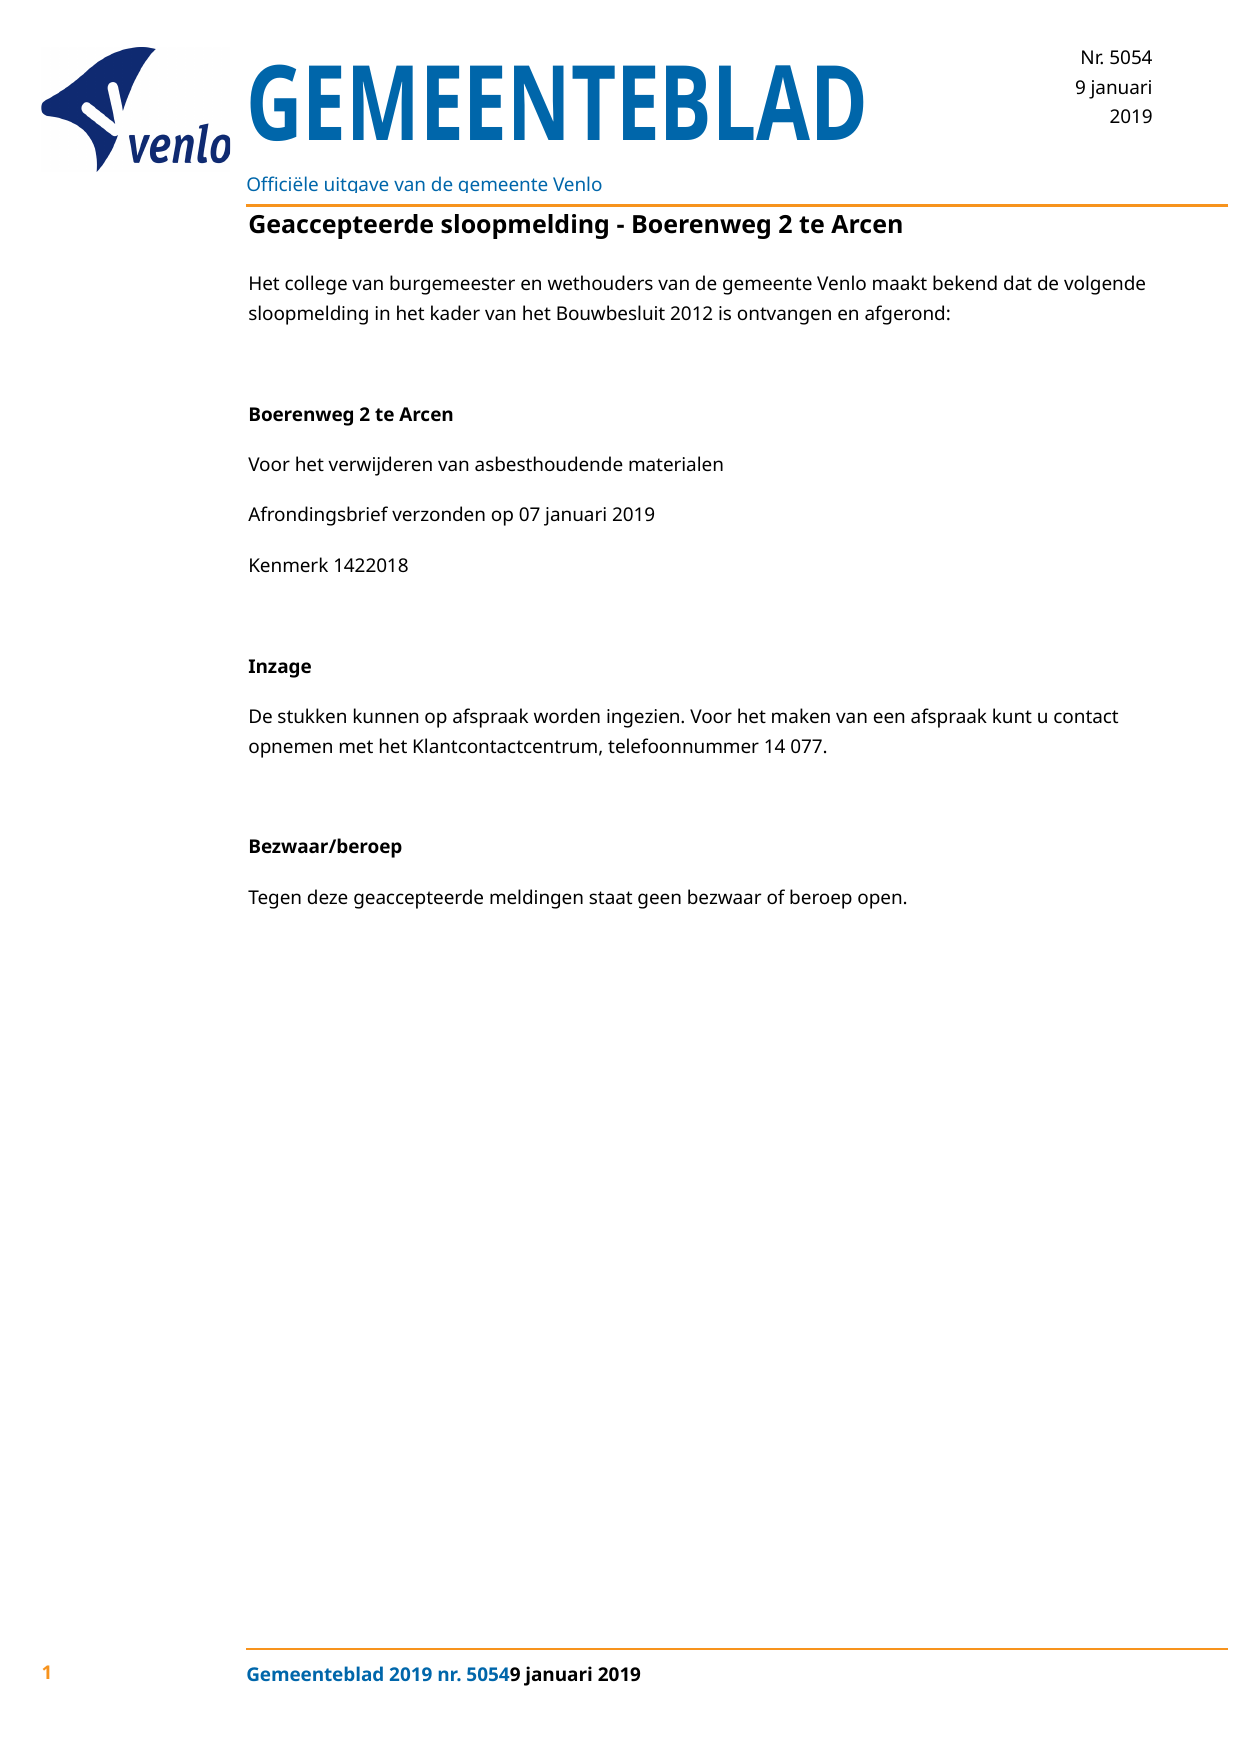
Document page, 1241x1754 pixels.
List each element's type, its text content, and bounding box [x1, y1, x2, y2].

text De stukken kunnen op afspraak worden ingezien. Voor het maken van een afspraak kunt u contact opnemen met het Klantcontactcentrum, telefoonnummer 14 077. [248, 703, 1152, 758]
text Kenmerk 1422018 [248, 552, 1152, 578]
text Boerenweg 2 te Arcen [248, 401, 1152, 426]
text Inzage [248, 653, 1152, 678]
text Bezwaar/beroep [248, 834, 1152, 859]
text Afrondingsbrief verzonden op 07 januari 2019 [248, 502, 1152, 527]
text Het college van burgemeester en wethouders van de gemeente Venlo maakt bekend dat de volgende sloopmelding in het kader van het Bouwbesluit 2012 is ontvangen en afgerond: [248, 270, 1152, 326]
text Geaccepteerde sloopmelding - Boerenweg 2 te Arcen [248, 207, 1152, 241]
text Tegen deze geaccepteerde meldingen staat geen bezwaar of beroep open. [248, 884, 1152, 910]
text Voor het verwijderen van asbesthoudende materialen [248, 451, 1152, 477]
picture [41, 47, 231, 172]
